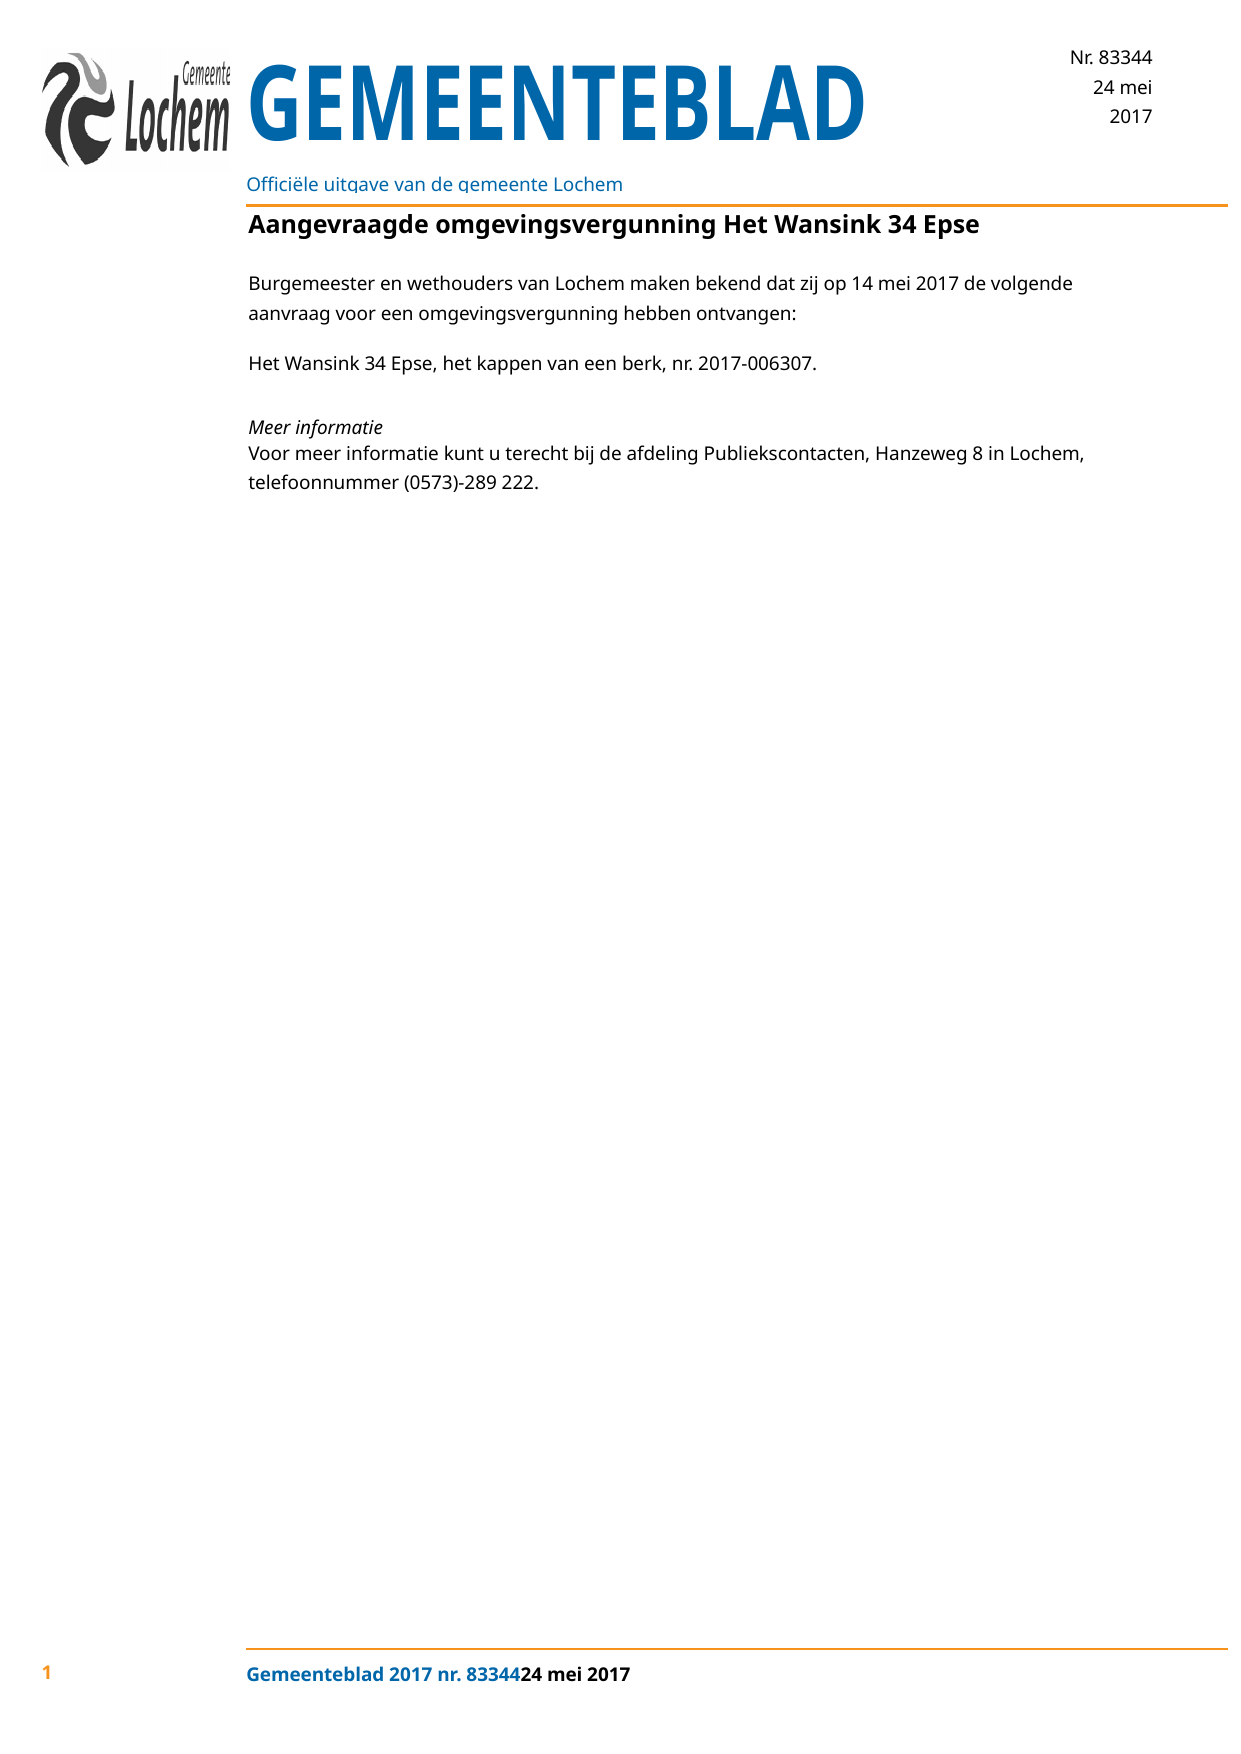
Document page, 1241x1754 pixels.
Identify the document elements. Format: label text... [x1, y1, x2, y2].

picture [41, 47, 231, 172]
text Voor meer informatie kunt u terecht bij de afdeling Publiekscontacten, Hanzeweg 8 in Lochem, telefoonnummer (0573)-289 222. [248, 440, 1152, 495]
text Het Wansink 34 Epse, het kappen van een berk, nr. 2017-006307. [248, 350, 1152, 376]
text Aangevraagde omgevingsvergunning Het Wansink 34 Epse [248, 207, 1152, 241]
text Meer informatie [248, 414, 1152, 440]
text Burgemeester en wethouders van Lochem maken bekend dat zij op 14 mei 2017 de volgende aanvraag voor een omgevingsvergunning hebben ontvangen: [248, 270, 1152, 326]
